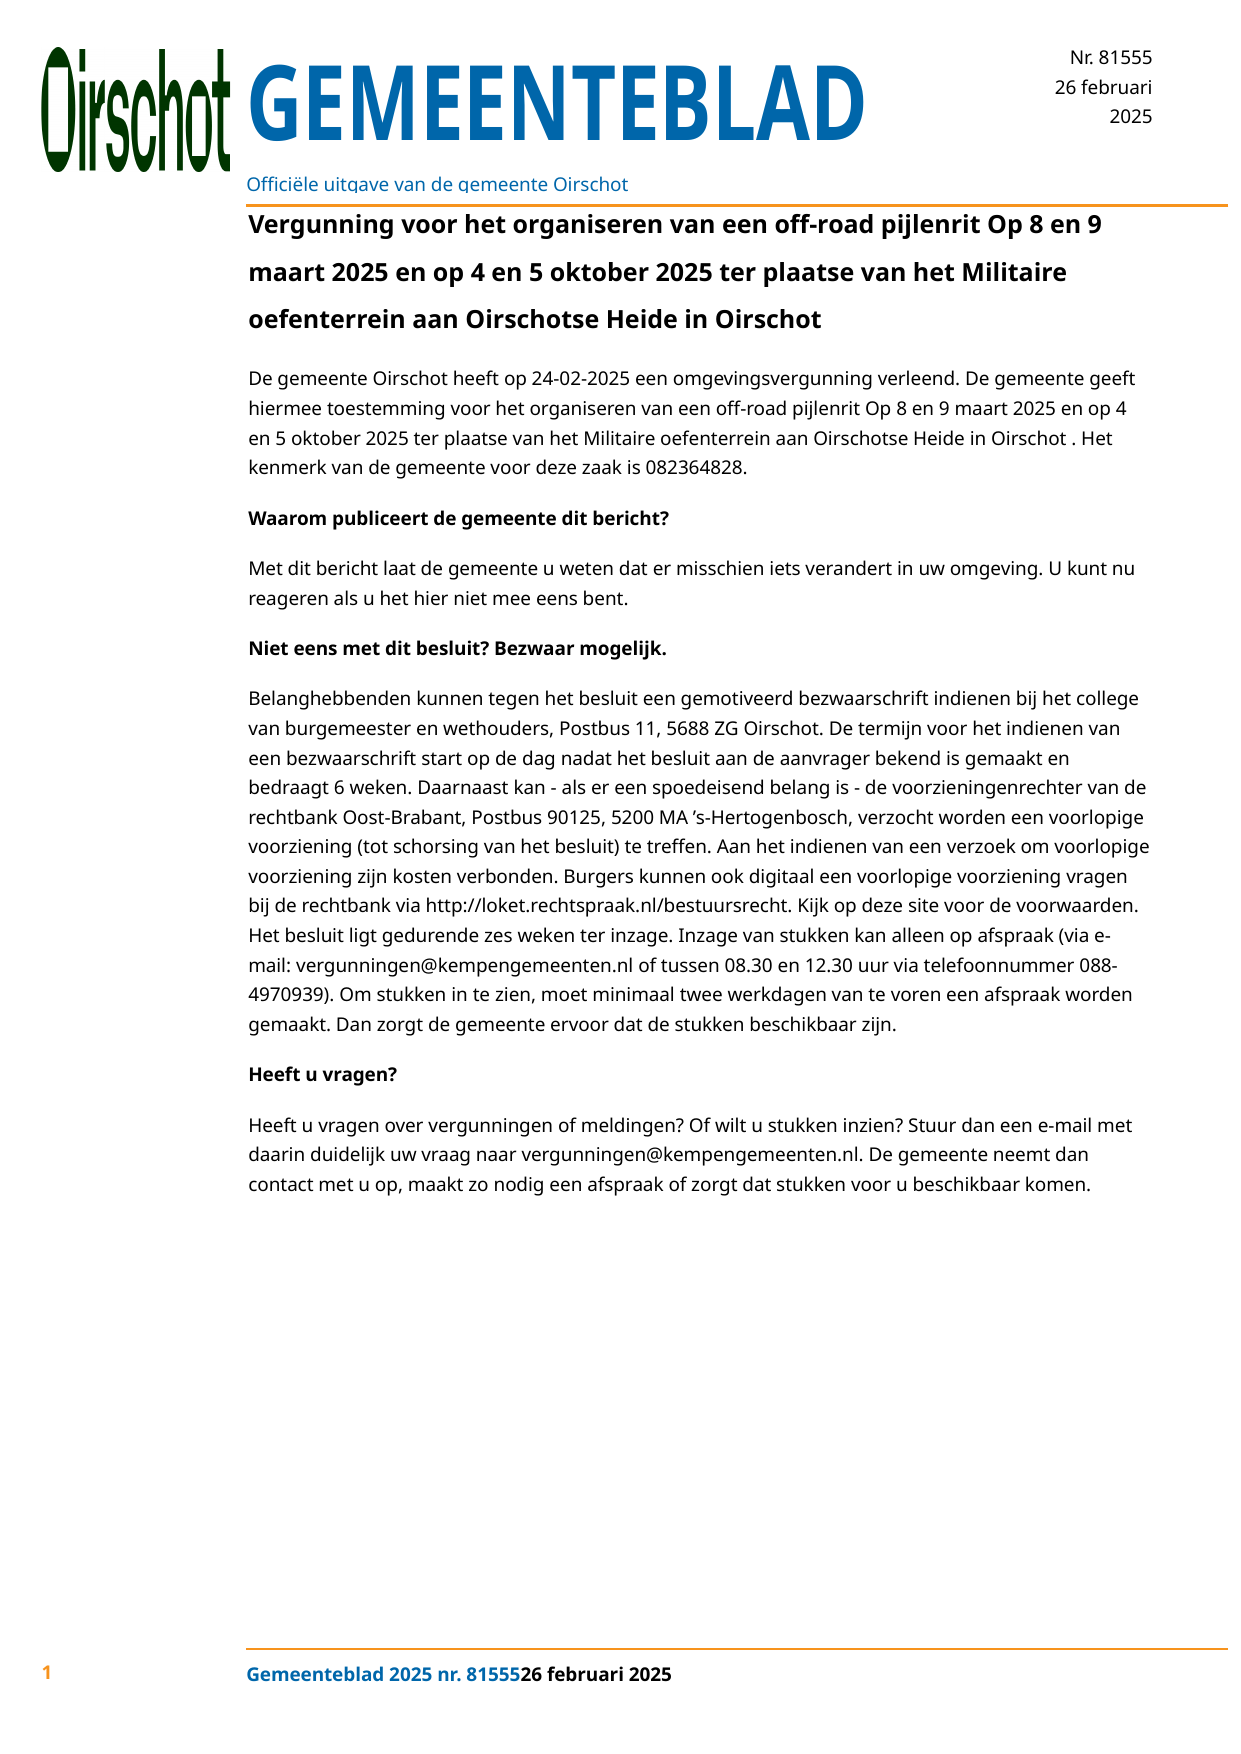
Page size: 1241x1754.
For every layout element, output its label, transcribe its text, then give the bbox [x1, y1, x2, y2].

text Met dit bericht laat de gemeente u weten dat er misschien iets verandert in uw omgeving. U kunt nu reageren als u het hier niet mee eens bent. [248, 555, 1152, 610]
text Vergunning voor het organiseren van een off-road pijlenrit Op 8 en 9 maart 2025 en op 4 en 5 oktober 2025 ter plaatse van het Militaire oefenterrein aan Oirschotse Heide in Oirschot [248, 207, 1152, 336]
text De gemeente Oirschot heeft op 24-02-2025 een omgevingsvergunning verleend. De gemeente geeft hiermee toestemming voor het organiseren van een off-road pijlenrit Op 8 en 9 maart 2025 en op 4 en 5 oktober 2025 ter plaatse van het Militaire oefenterrein aan Oirschotse Heide in Oirschot . Het kenmerk van de gemeente voor deze zaak is 082364828. [248, 366, 1152, 480]
text Niet eens met dit besluit? Bezwaar mogelijk. [248, 635, 1152, 661]
text Belanghebbenden kunnen tegen het besluit een gemotiveerd bezwaarschrift indienen bij het college van burgemeester en wethouders, Postbus 11, 5688 ZG Oirschot. De termijn voor het indienen van een bezwaarschrift start op de dag nadat het besluit aan de aanvrager bekend is gemaakt en bedraagt 6 weken. Daarnaast kan - als er een spoedeisend belang is - de voorzieningenrechter van de rechtbank Oost-Brabant, Postbus 90125, 5200 MA ’s-Hertogenbosch, verzocht worden een voorlopige voorziening (tot schorsing van het besluit) te treffen. Aan het indienen van een verzoek om voorlopige voorziening zijn kosten verbonden. Burgers kunnen ook digitaal een voorlopige voorziening vragen bij de rechtbank via http://loket.rechtspraak.nl/bestuursrecht. Kijk op deze site voor de voorwaarden. Het besluit ligt gedurende zes weken ter inzage. Inzage van stukken kan alleen op afspraak (via e-mail: vergunningen@kempengemeenten.nl of tussen 08.30 en 12.30 uur via telefoonnummer 088-4970939). Om stukken in te zien, moet minimaal twee werkdagen van te voren een afspraak worden gemaakt. Dan zorgt de gemeente ervoor dat de stukken beschikbaar zijn. [248, 686, 1152, 1037]
picture [41, 47, 231, 172]
text Waarom publiceert de gemeente dit bericht? [248, 505, 1152, 530]
text Heeft u vragen over vergunningen of meldingen? Of wilt u stukken inzien? Stuur dan een e-mail met daarin duidelijk uw vraag naar vergunningen@kempengemeenten.nl. De gemeente neemt dan contact met u op, maakt zo nodig een afspraak of zorgt dat stukken voor u beschikbaar komen. [248, 1112, 1152, 1197]
text Heeft u vragen? [248, 1061, 1152, 1087]
